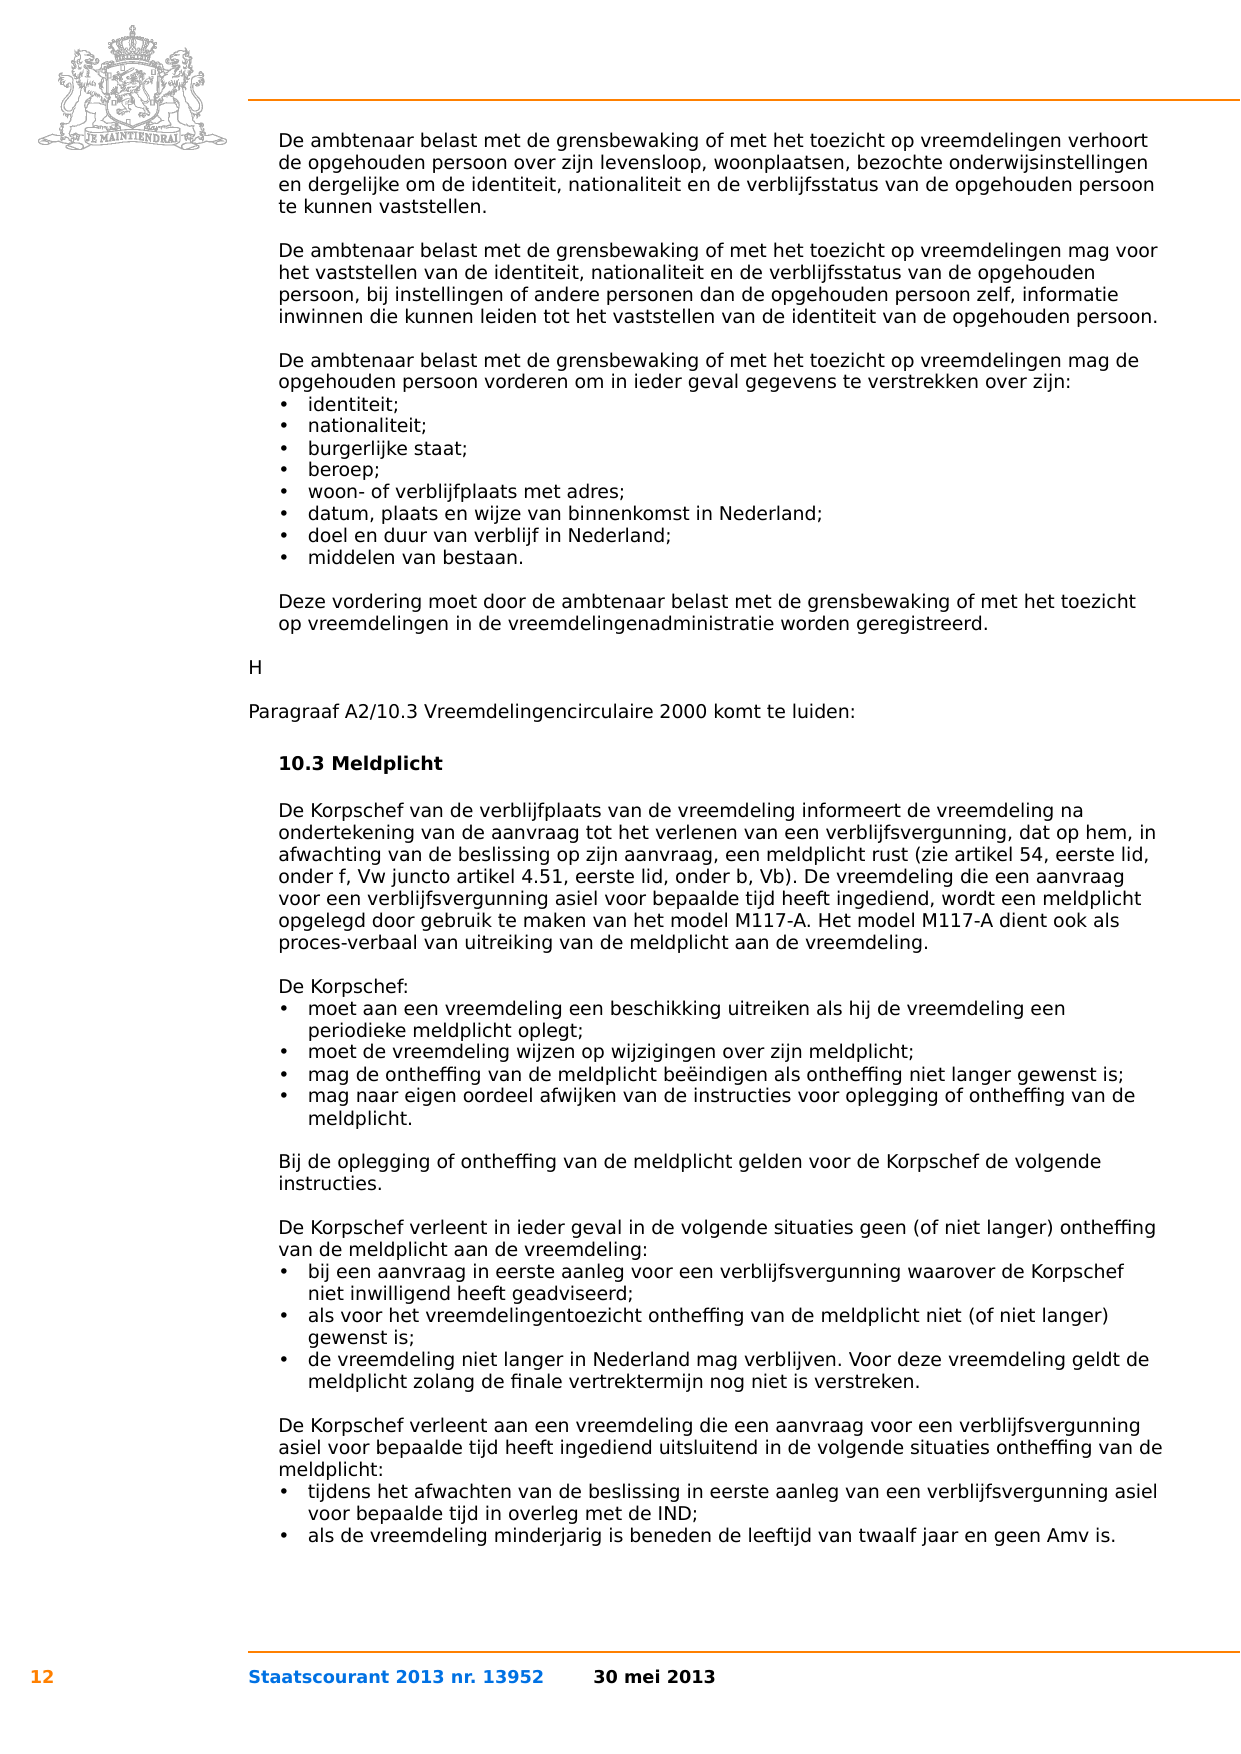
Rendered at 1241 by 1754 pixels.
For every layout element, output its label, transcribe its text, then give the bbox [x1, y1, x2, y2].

text De ambtenaar belast met de grensbewaking of met het toezicht op vreemdelingen mag de opgehouden persoon vorderen om in ieder geval gegevens te verstrekken over zijn: [278, 349, 1163, 393]
text • tijdens het afwachten van de beslissing in eerste aanleg van een verblijfsvergunning asiel voor bepaalde tijd in overleg met de IND; [278, 1481, 1163, 1525]
text • als voor het vreemdelingentoezicht ontheffing van de meldplicht niet (of niet langer) gewenst is; [278, 1305, 1163, 1349]
text De Korpschef verleent in ieder geval in de volgende situaties geen (of niet langer) ontheffing van de meldplicht aan de vreemdeling: [278, 1217, 1163, 1261]
text De ambtenaar belast met de grensbewaking of met het toezicht op vreemdelingen verhoort de opgehouden persoon over zijn levensloop, woonplaatsen, bezochte onderwijsinstellingen en dergelijke om de identiteit, nationaliteit en de verblijfsstatus van de opgehouden persoon te kunnen vaststellen. [278, 130, 1163, 218]
text Bij de oplegging of ontheffing van de meldplicht gelden voor de Korpschef de volgende instructies. [278, 1151, 1163, 1195]
subtitle 10.3 Meldplicht [278, 753, 1163, 775]
text • beroep; [278, 459, 1163, 481]
text • moet de vreemdeling wijzen op wijzigingen over zijn meldplicht; [278, 1041, 1163, 1063]
text • nationaliteit; [278, 415, 1163, 437]
text • als de vreemdeling minderjarig is beneden de leeftijd van twaalf jaar en geen Amv is. [278, 1525, 1163, 1547]
text • middelen van bestaan. [278, 547, 1163, 569]
text • mag de ontheffing van de meldplicht beëindigen als ontheffing niet langer gewenst is; [278, 1063, 1163, 1085]
text • moet aan een vreemdeling een beschikking uitreiken als hij de vreemdeling een periodieke meldplicht oplegt; [278, 997, 1163, 1041]
text • woon- of verblijfplaats met adres; [278, 481, 1163, 503]
text De Korpschef: [278, 976, 1163, 997]
text Deze vordering moet door de ambtenaar belast met de grensbewaking of met het toezicht op vreemdelingen in de vreemdelingenadministratie worden geregistreerd. [278, 591, 1163, 635]
picture [38, 25, 227, 150]
text • de vreemdeling niet langer in Nederland mag verblijven. Voor deze vreemdeling geldt de meldplicht zolang de finale vertrektermijn nog niet is verstreken. [278, 1349, 1163, 1393]
text • bij een aanvraag in eerste aanleg voor een verblijfsvergunning waarover de Korpschef niet inwilligend heeft geadviseerd; [278, 1261, 1163, 1305]
text De Korpschef van de verblijfplaats van de vreemdeling informeert de vreemdeling na ondertekening van de aanvraag tot het verlenen van een verblijfsvergunning, dat op hem, in afwachting van de beslissing op zijn aanvraag, een meldplicht rust (zie artikel 54, eerste lid, onder f, Vw juncto artikel 4.51, eerste lid, onder b, Vb). De vreemdeling die een aanvraag voor een verblijfsvergunning asiel voor bepaalde tijd heeft ingediend, wordt een meldplicht opgelegd door gebruik te maken van het model M117-A. Het model M117-A dient ook als proces-verbaal van uitreiking van de meldplicht aan de vreemdeling. [278, 800, 1163, 954]
text • identiteit; [278, 393, 1163, 415]
text Paragraaf A2/10.3 Vreemdelingencirculaire 2000 komt te luiden: [248, 701, 1163, 723]
text • burgerlijke staat; [278, 437, 1163, 459]
text • mag naar eigen oordeel afwijken van de instructies voor oplegging of ontheffing van de meldplicht. [278, 1085, 1163, 1129]
text H [248, 657, 1163, 679]
text De Korpschef verleent aan een vreemdeling die een aanvraag voor een verblijfsvergunning asiel voor bepaalde tijd heeft ingediend uitsluitend in de volgende situaties ontheffing van de meldplicht: [278, 1415, 1163, 1481]
text De ambtenaar belast met de grensbewaking of met het toezicht op vreemdelingen mag voor het vaststellen van de identiteit, nationaliteit en de verblijfsstatus van de opgehouden persoon, bij instellingen of andere personen dan de opgehouden persoon zelf, informatie inwinnen die kunnen leiden tot het vaststellen van de identiteit van de opgehouden persoon. [278, 240, 1163, 328]
text • datum, plaats en wijze van binnenkomst in Nederland; [278, 503, 1163, 525]
text • doel en duur van verblijf in Nederland; [278, 525, 1163, 547]
